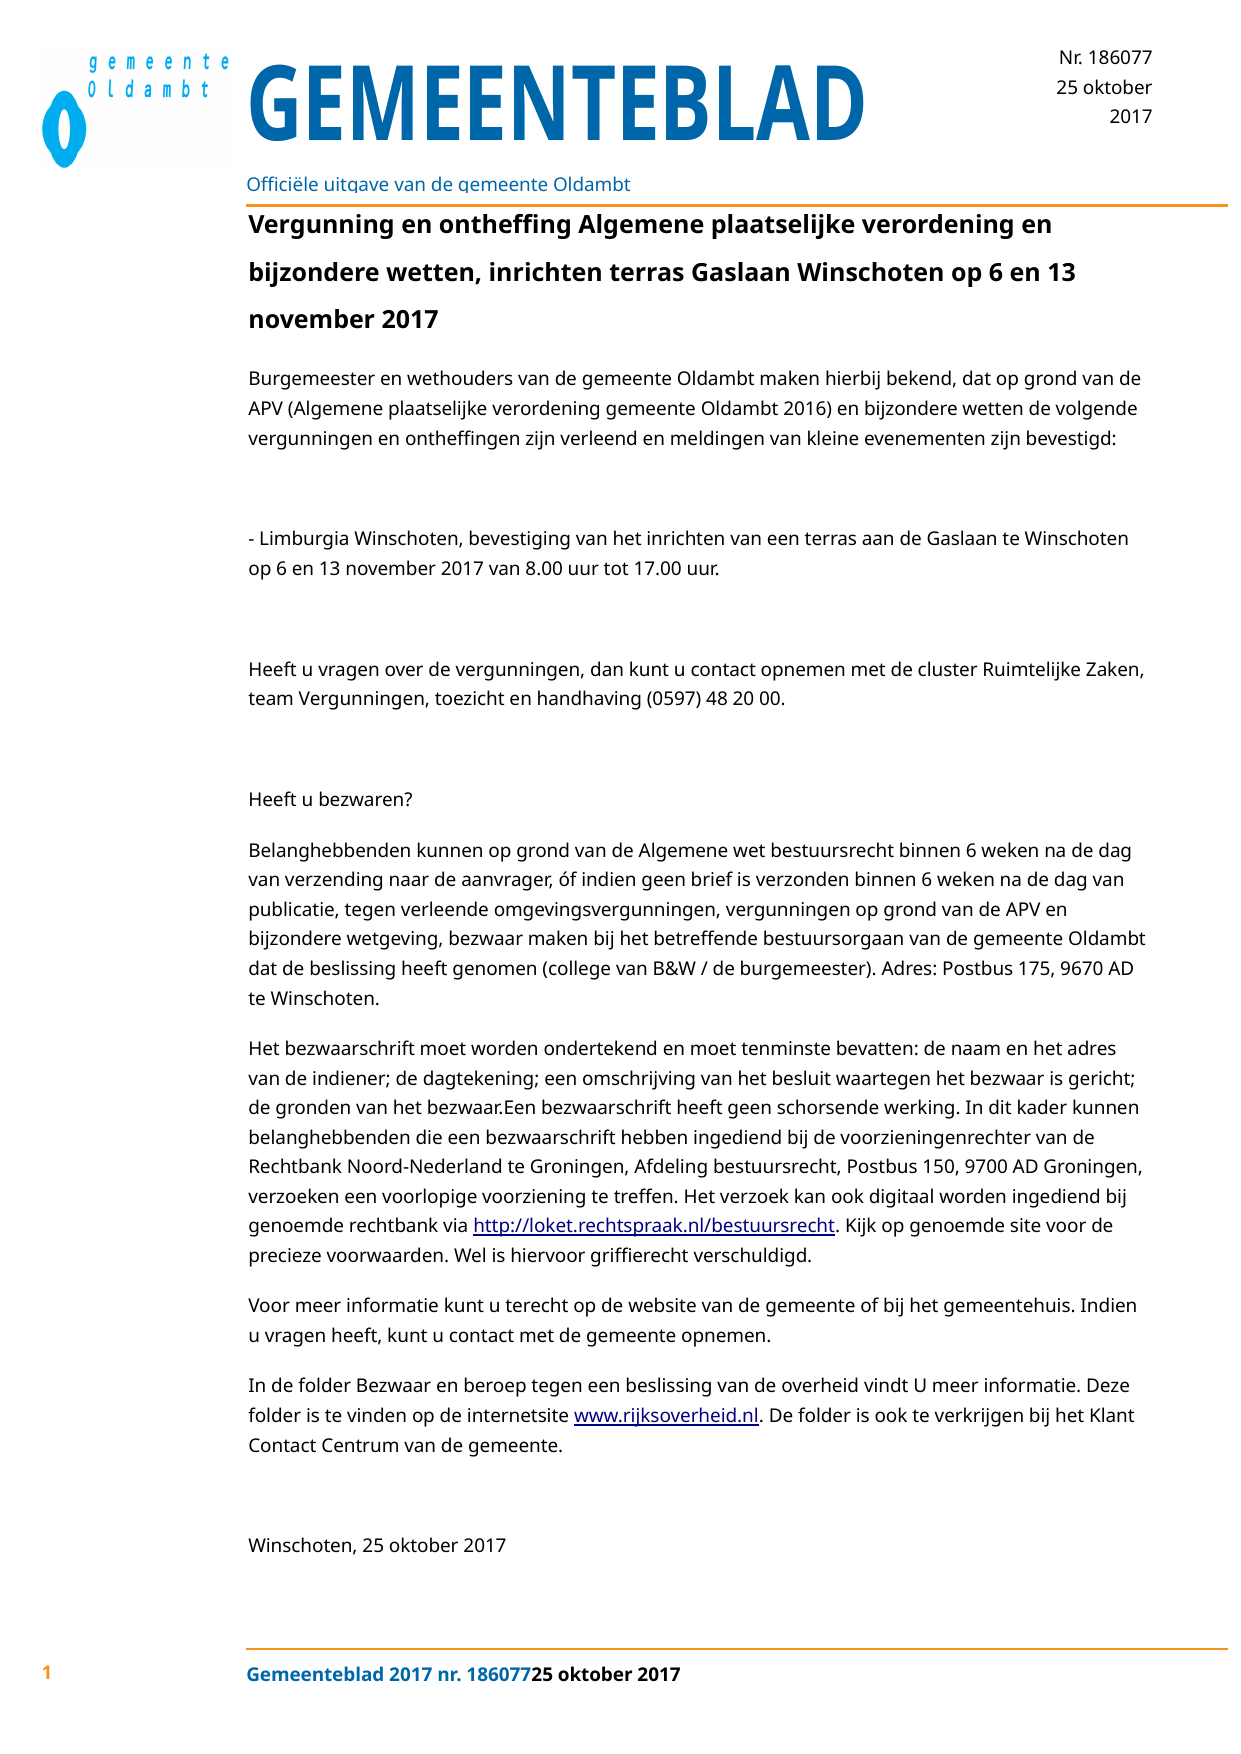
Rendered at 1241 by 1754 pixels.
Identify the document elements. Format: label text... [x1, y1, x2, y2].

text Belanghebbenden kunnen op grond van de Algemene wet bestuursrecht binnen 6 weken na de dag van verzending naar de aanvrager, óf indien geen brief is verzonden binnen 6 weken na de dag van publicatie, tegen verleende omgevingsvergunningen, vergunningen op grond van de APV en bijzondere wetgeving, bezwaar maken bij het betreffende bestuursorgaan van de gemeente Oldambt dat de beslissing heeft genomen (college van B&W / de burgemeester). Adres: Postbus 175, 9670 AD te Winschoten. [248, 837, 1152, 1010]
text Heeft u bezwaren? [248, 786, 1152, 812]
text Voor meer informatie kunt u terecht op de website van de gemeente of bij het gemeentehuis. Indien u vragen heeft, kunt u contact met de gemeente opnemen. [248, 1293, 1152, 1348]
text Winschoten, 25 oktober 2017 [248, 1533, 1152, 1558]
text Het bezwaarschrift moet worden ondertekend en moet tenminste bevatten: de naam en het adres van de indiener; de dagtekening; een omschrijving van het besluit waartegen het bezwaar is gericht; de gronden van het bezwaar.Een bezwaarschrift heeft geen schorsende werking. In dit kader kunnen belanghebbenden die een bezwaarschrift hebben ingediend bij de voorzieningenrechter van de Rechtbank Noord-Nederland te Groningen, Afdeling bestuursrecht, Postbus 150, 9700 AD Groningen, verzoeken een voorlopige voorziening te treffen. Het verzoek kan ook digitaal worden ingediend bij genoemde rechtbank via http://loket.rechtspraak.nl/bestuursrecht. Kijk op genoemde site voor de precieze voorwaarden. Wel is hiervoor griffierecht verschuldigd. [248, 1035, 1152, 1268]
picture [41, 47, 231, 172]
text Burgemeester en wethouders van de gemeente Oldambt maken hierbij bekend, dat op grond van de APV (Algemene plaatselijke verordening gemeente Oldambt 2016) en bijzondere wetten de volgende vergunningen en ontheffingen zijn verleend en meldingen van kleine evenementen zijn bevestigd: [248, 366, 1152, 450]
text In de folder Bezwaar en beroep tegen een beslissing van de overheid vindt U meer informatie. Deze folder is te vinden op de internetsite www.rijksoverheid.nl. De folder is ook te verkrijgen bij het Klant Contact Centrum van de gemeente. [248, 1373, 1152, 1457]
text - Limburgia Winschoten, bevestiging van het inrichten van een terras aan de Gaslaan te Winschoten op 6 en 13 november 2017 van 8.00 uur tot 17.00 uur. [248, 526, 1152, 581]
text Heeft u vragen over de vergunningen, dan kunt u contact opnemen met de cluster Ruimtelijke Zaken, team Vergunningen, toezicht en handhaving (0597) 48 20 00. [248, 656, 1152, 711]
text Vergunning en ontheffing Algemene plaatselijke verordening en bijzondere wetten, inrichten terras Gaslaan Winschoten op 6 en 13 november 2017 [248, 207, 1152, 336]
